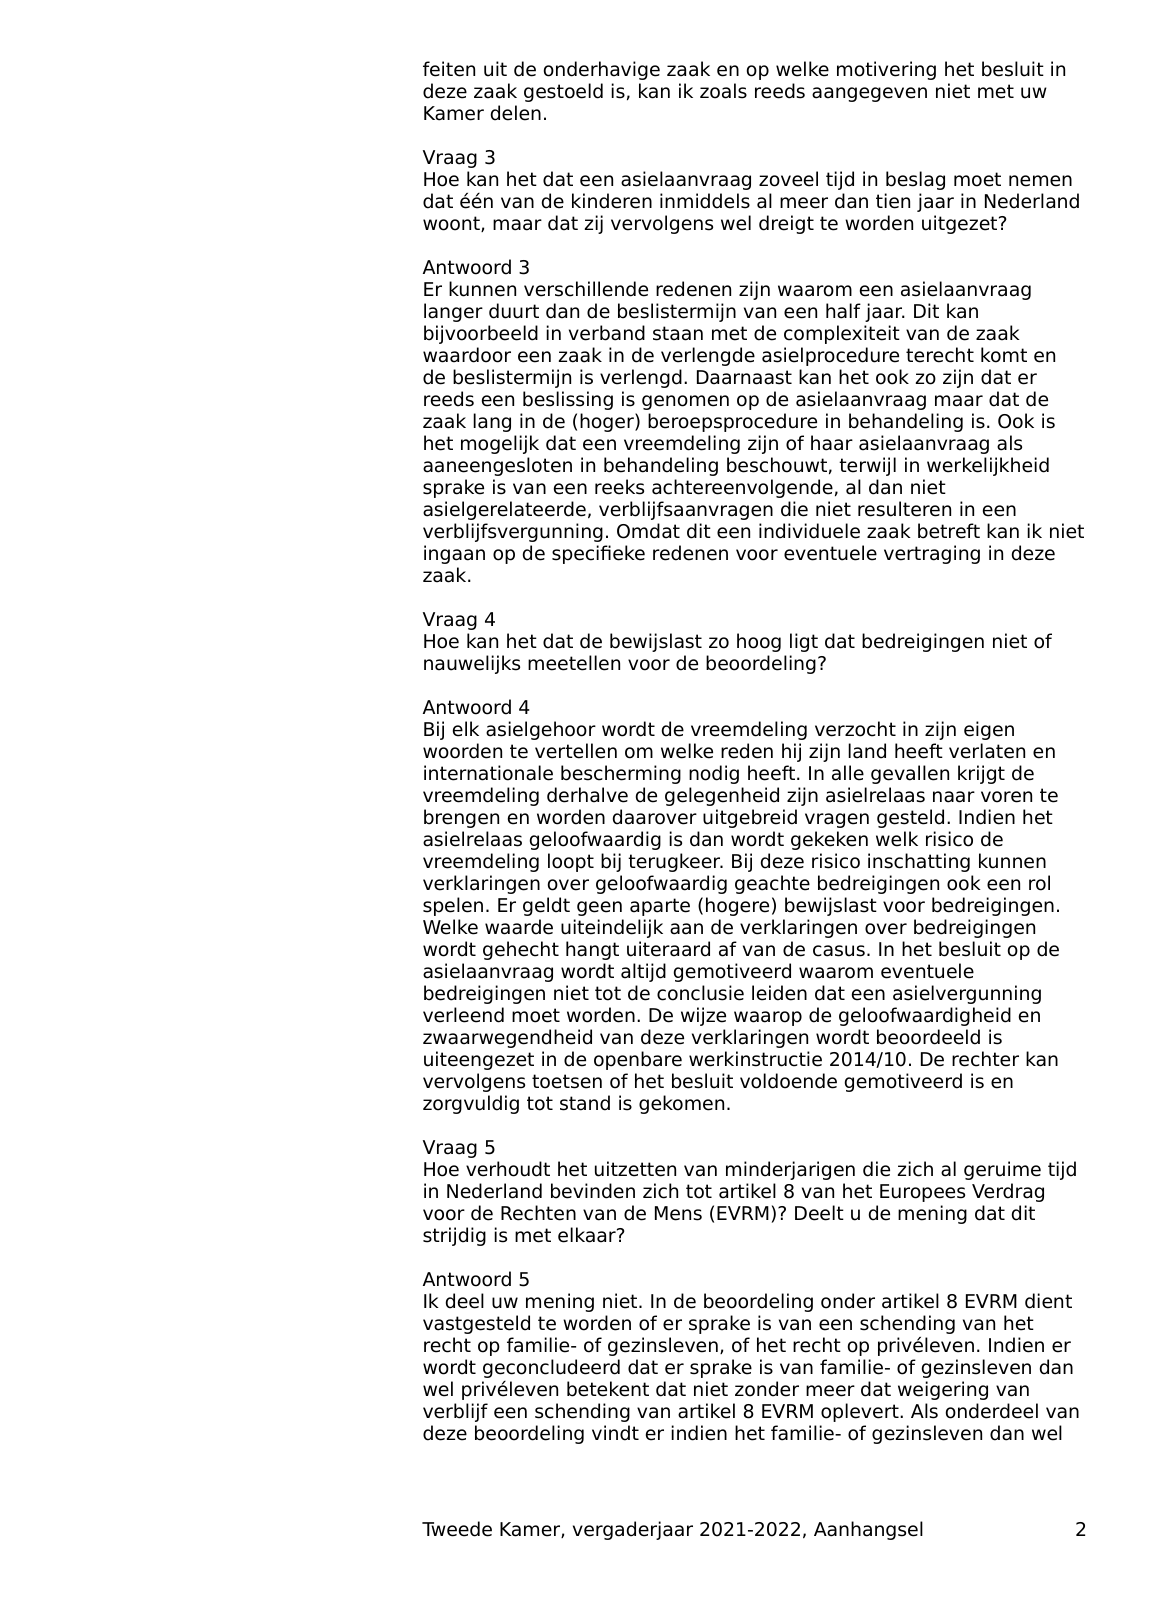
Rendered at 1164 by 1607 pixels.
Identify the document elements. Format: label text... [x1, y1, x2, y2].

text Bij elk asielgehoor wordt de vreemdeling verzocht in zijn eigen woorden te vertellen om welke reden hij zijn land heeft verlaten en internationale bescherming nodig heeft. In alle gevallen krijgt de vreemdeling derhalve de gelegenheid zijn asielrelaas naar voren te brengen en worden daarover uitgebreid vragen gesteld. Indien het asielrelaas geloofwaardig is dan wordt gekeken welk risico de vreemdeling loopt bij terugkeer. Bij deze risico inschatting kunnen verklaringen over geloofwaardig geachte bedreigingen ook een rol spelen. Er geldt geen aparte (hogere) bewijslast voor bedreigingen. Welke waarde uiteindelijk aan de verklaringen over bedreigingen wordt gehecht hangt uiteraard af van de casus. In het besluit op de asielaanvraag wordt altijd gemotiveerd waarom eventuele bedreigingen niet tot de conclusie leiden dat een asielvergunning verleend moet worden. De wijze waarop de geloofwaardigheid en zwaarwegendheid van deze verklaringen wordt beoordeeld is uiteengezet in de openbare werkinstructie 2014/10. De rechter kan vervolgens toetsen of het besluit voldoende gemotiveerd is en zorgvuldig tot stand is gekomen. [422, 719, 1087, 1115]
text Er kunnen verschillende redenen zijn waarom een asielaanvraag langer duurt dan de beslistermijn van een half jaar. Dit kan bijvoorbeeld in verband staan met de complexiteit van de zaak waardoor een zaak in de verlengde asielprocedure terecht komt en de beslistermijn is verlengd. Daarnaast kan het ook zo zijn dat er reeds een beslissing is genomen op de asielaanvraag maar dat de zaak lang in de (hoger) beroepsprocedure in behandeling is. Ook is het mogelijk dat een vreemdeling zijn of haar asielaanvraag als aaneengesloten in behandeling beschouwt, terwijl in werkelijkheid sprake is van een reeks achtereenvolgende, al dan niet asielgerelateerde, verblijfsaanvragen die niet resulteren in een verblijfsvergunning. Omdat dit een individuele zaak betreft kan ik niet ingaan op de specifieke redenen voor eventuele vertraging in deze zaak. [422, 279, 1087, 587]
text Hoe kan het dat een asielaanvraag zoveel tijd in beslag moet nemen dat één van de kinderen inmiddels al meer dan tien jaar in Nederland woont, maar dat zij vervolgens wel dreigt te worden uitgezet? [422, 169, 1087, 235]
text Antwoord 4 [422, 697, 1087, 719]
text feiten uit de onderhavige zaak en op welke motivering het besluit in deze zaak gestoeld is, kan ik zoals reeds aangegeven niet met uw Kamer delen. [422, 59, 1087, 125]
text Vraag 5 [422, 1137, 1087, 1159]
text Antwoord 3 [422, 257, 1087, 279]
text Hoe kan het dat de bewijslast zo hoog ligt dat bedreigingen niet of nauwelijks meetellen voor de beoordeling? [422, 631, 1087, 675]
text Vraag 3 [422, 147, 1087, 169]
text Ik deel uw mening niet. In de beoordeling onder artikel 8 EVRM dient vastgesteld te worden of er sprake is van een schending van het recht op familie- of gezinsleven, of het recht op privéleven. Indien er wordt geconcludeerd dat er sprake is van familie- of gezinsleven dan wel privéleven betekent dat niet zonder meer dat weigering van verblijf een schending van artikel 8 EVRM oplevert. Als onderdeel van deze beoordeling vindt er indien het familie- of gezinsleven dan wel [422, 1291, 1087, 1445]
text Vraag 4 [422, 609, 1087, 631]
text Hoe verhoudt het uitzetten van minderjarigen die zich al geruime tijd in Nederland bevinden zich tot artikel 8 van het Europees Verdrag voor de Rechten van de Mens (EVRM)? Deelt u de mening dat dit strijdig is met elkaar? [422, 1159, 1087, 1247]
text Antwoord 5 [422, 1269, 1087, 1291]
